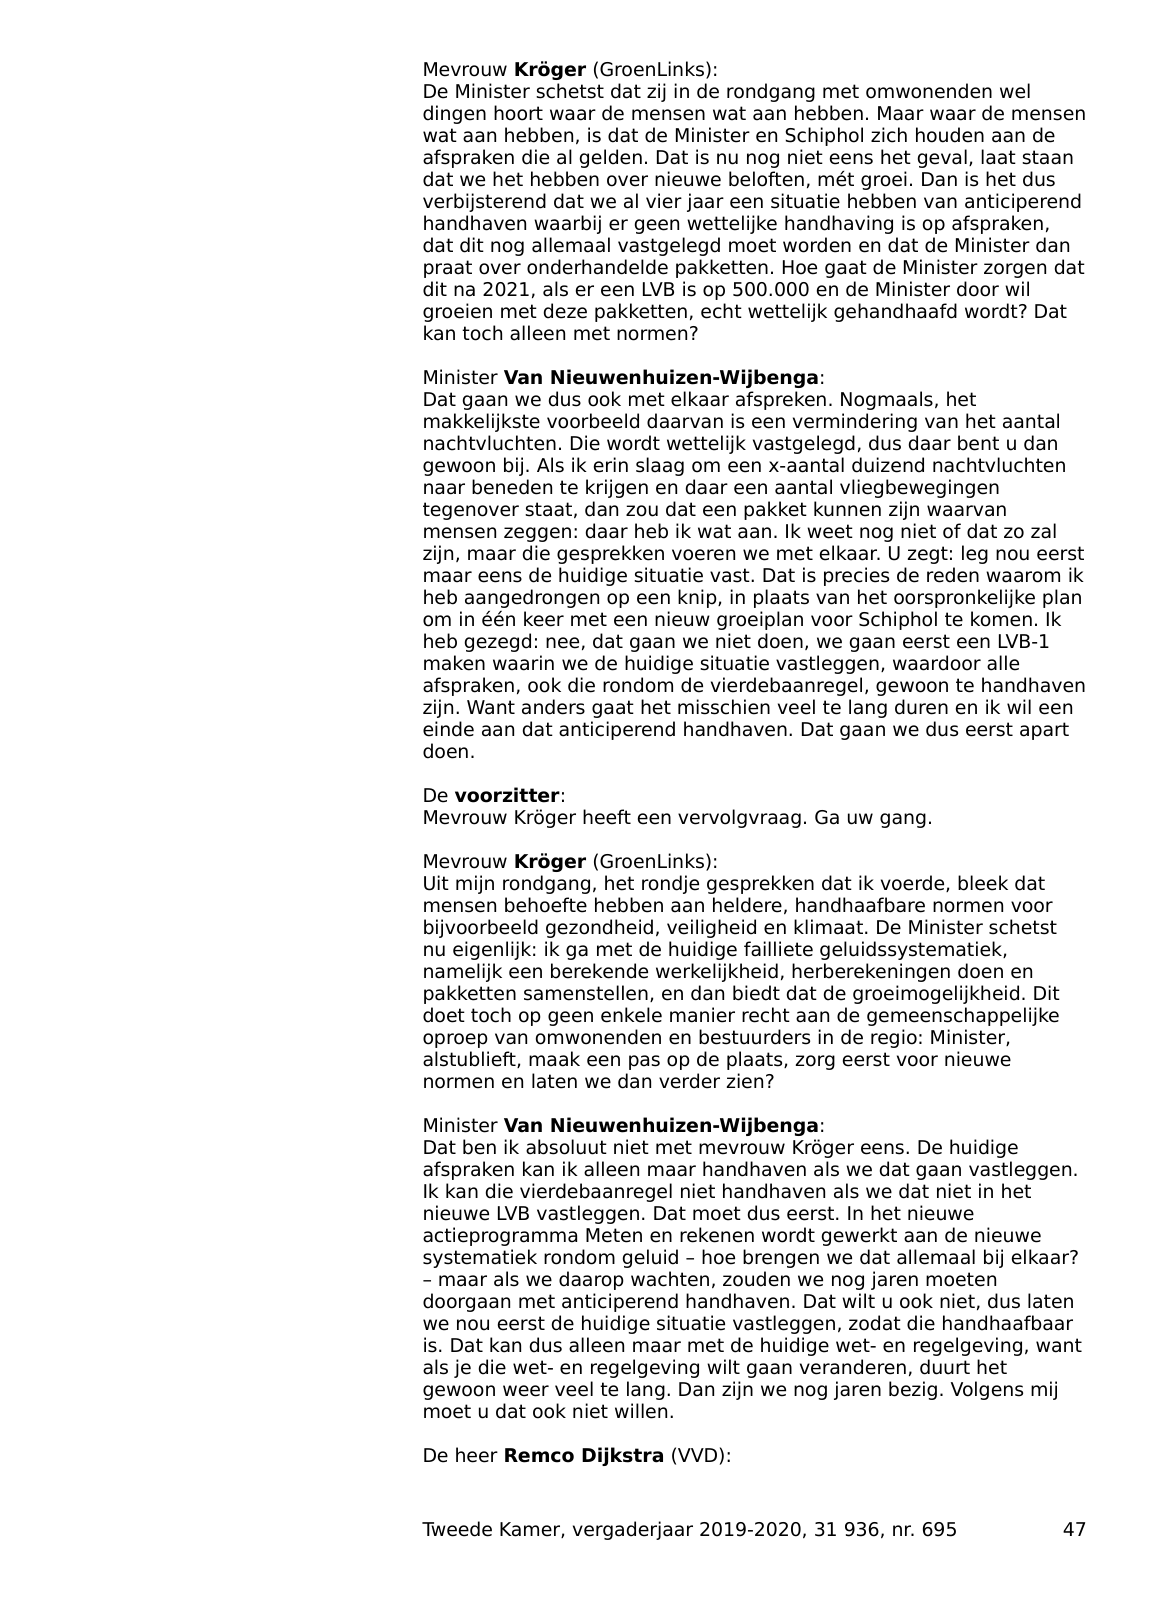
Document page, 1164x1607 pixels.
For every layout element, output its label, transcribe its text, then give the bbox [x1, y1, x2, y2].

text Dat gaan we dus ook met elkaar afspreken. Nogmaals, het makkelijkste voorbeeld daarvan is een vermindering van het aantal nachtvluchten. Die wordt wettelijk vastgelegd, dus daar bent u dan gewoon bij. Als ik erin slaag om een x-aantal duizend nachtvluchten naar beneden te krijgen en daar een aantal vliegbewegingen tegenover staat, dan zou dat een pakket kunnen zijn waarvan mensen zeggen: daar heb ik wat aan. Ik weet nog niet of dat zo zal zijn, maar die gesprekken voeren we met elkaar. U zegt: leg nou eerst maar eens de huidige situatie vast. Dat is precies de reden waarom ik heb aangedrongen op een knip, in plaats van het oorspronkelijke plan om in één keer met een nieuw groeiplan voor Schiphol te komen. Ik heb gezegd: nee, dat gaan we niet doen, we gaan eerst een LVB-1 maken waarin we de huidige situatie vastleggen, waardoor alle afspraken, ook die rondom de vierdebaanregel, gewoon te handhaven zijn. Want anders gaat het misschien veel te lang duren en ik wil een einde aan dat anticiperend handhaven. Dat gaan we dus eerst apart doen. [422, 389, 1087, 763]
text Minister Van Nieuwenhuizen-Wijbenga: [422, 1115, 1087, 1137]
text Dat ben ik absoluut niet met mevrouw Kröger eens. De huidige afspraken kan ik alleen maar handhaven als we dat gaan vastleggen. Ik kan die vierdebaanregel niet handhaven als we dat niet in het nieuwe LVB vastleggen. Dat moet dus eerst. In het nieuwe actieprogramma Meten en rekenen wordt gewerkt aan de nieuwe systematiek rondom geluid – hoe brengen we dat allemaal bij elkaar? – maar als we daarop wachten, zouden we nog jaren moeten doorgaan met anticiperend handhaven. Dat wilt u ook niet, dus laten we nou eerst de huidige situatie vastleggen, zodat die handhaafbaar is. Dat kan dus alleen maar met de huidige wet- en regelgeving, want als je die wet- en regelgeving wilt gaan veranderen, duurt het gewoon weer veel te lang. Dan zijn we nog jaren bezig. Volgens mij moet u dat ook niet willen. [422, 1137, 1087, 1423]
text De Minister schetst dat zij in de rondgang met omwonenden wel dingen hoort waar de mensen wat aan hebben. Maar waar de mensen wat aan hebben, is dat de Minister en Schiphol zich houden aan de afspraken die al gelden. Dat is nu nog niet eens het geval, laat staan dat we het hebben over nieuwe beloften, mét groei. Dan is het dus verbijsterend dat we al vier jaar een situatie hebben van anticiperend handhaven waarbij er geen wettelijke handhaving is op afspraken, dat dit nog allemaal vastgelegd moet worden en dat de Minister dan praat over onderhandelde pakketten. Hoe gaat de Minister zorgen dat dit na 2021, als er een LVB is op 500.000 en de Minister door wil groeien met deze pakketten, echt wettelijk gehandhaafd wordt? Dat kan toch alleen met normen? [422, 81, 1087, 345]
text Minister Van Nieuwenhuizen-Wijbenga: [422, 367, 1087, 389]
text Mevrouw Kröger heeft een vervolgvraag. Ga uw gang. [422, 807, 1087, 829]
text Uit mijn rondgang, het rondje gesprekken dat ik voerde, bleek dat mensen behoefte hebben aan heldere, handhaafbare normen voor bijvoorbeeld gezondheid, veiligheid en klimaat. De Minister schetst nu eigenlijk: ik ga met de huidige failliete geluidssystematiek, namelijk een berekende werkelijkheid, herberekeningen doen en pakketten samenstellen, en dan biedt dat de groeimogelijkheid. Dit doet toch op geen enkele manier recht aan de gemeenschappelijke oproep van omwonenden en bestuurders in de regio: Minister, alstublieft, maak een pas op de plaats, zorg eerst voor nieuwe normen en laten we dan verder zien? [422, 873, 1087, 1093]
text Mevrouw Kröger (GroenLinks): [422, 851, 1087, 873]
text De voorzitter: [422, 785, 1087, 807]
text Mevrouw Kröger (GroenLinks): [422, 59, 1087, 81]
text De heer Remco Dijkstra (VVD): [422, 1445, 1087, 1467]
